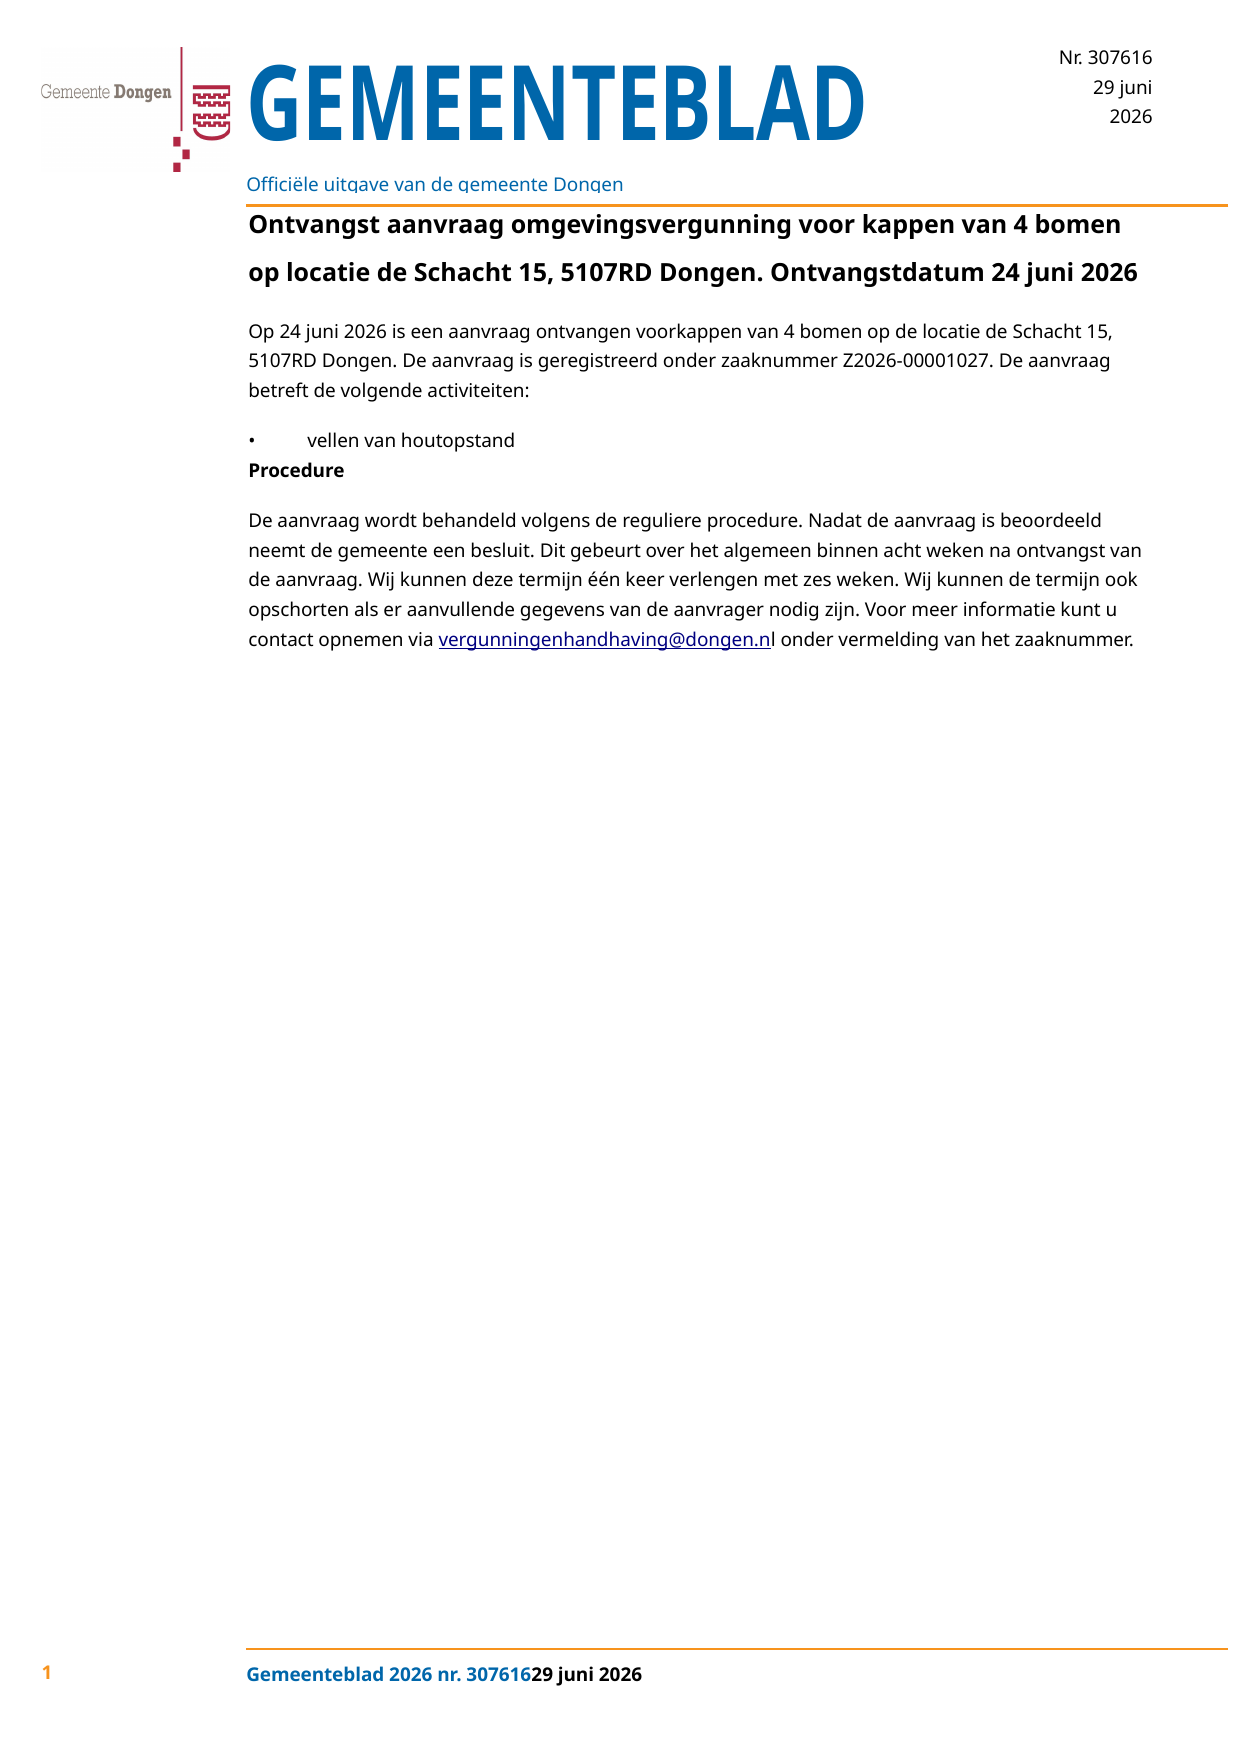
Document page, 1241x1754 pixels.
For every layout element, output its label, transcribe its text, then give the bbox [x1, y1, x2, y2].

text Procedure [248, 457, 1152, 483]
text Op 24 juni 2026 is een aanvraag ontvangen voorkappen van 4 bomen op de locatie de Schacht 15, 5107RD Dongen. De aanvraag is geregistreerd onder zaaknummer Z2026-00001027. De aanvraag betreft de volgende activiteiten: [248, 318, 1152, 403]
picture [41, 47, 231, 172]
list vellen van houtopstand [248, 427, 1152, 453]
text Ontvangst aanvraag omgevingsvergunning voor kappen van 4 bomen op locatie de Schacht 15, 5107RD Dongen. Ontvangstdatum 24 juni 2026 [248, 207, 1152, 288]
text De aanvraag wordt behandeld volgens de reguliere procedure. Nadat de aanvraag is beoordeeld neemt de gemeente een besluit. Dit gebeurt over het algemeen binnen acht weken na ontvangst van de aanvraag. Wij kunnen deze termijn één keer verlengen met zes weken. Wij kunnen de termijn ook opschorten als er aanvullende gegevens van de aanvrager nodig zijn. Voor meer informatie kunt u contact opnemen via vergunningenhandhaving@dongen.nl onder vermelding van het zaaknummer. [248, 507, 1152, 652]
